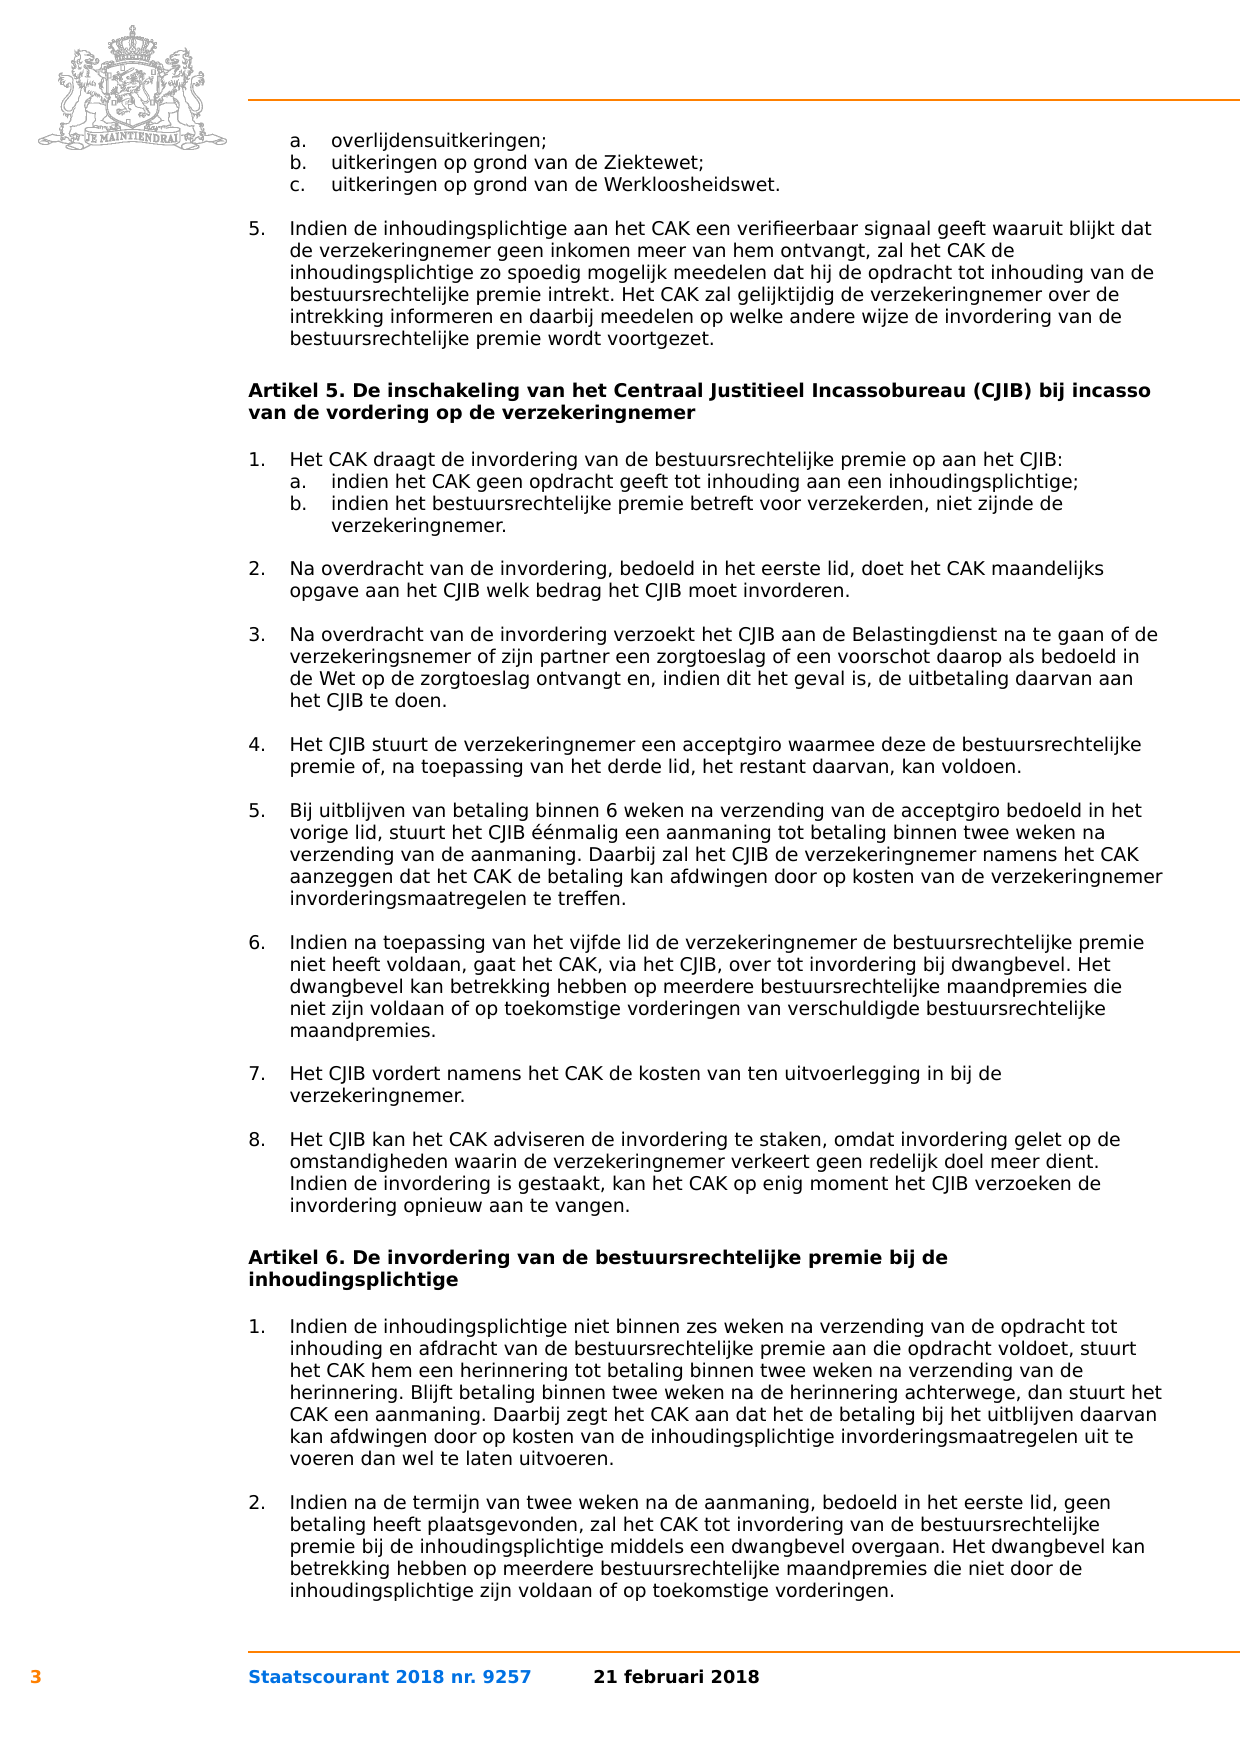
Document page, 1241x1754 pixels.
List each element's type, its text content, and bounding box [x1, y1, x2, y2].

text 1. Het CAK draagt de invordering van de bestuursrechtelijke premie op aan het CJIB: [248, 448, 1163, 471]
text 2. Na overdracht van de invordering, bedoeld in het eerste lid, doet het CAK maandelijks opgave aan het CJIB welk bedrag het CJIB moet invorderen. [248, 558, 1163, 602]
text a. indien het CAK geen opdracht geeft tot inhouding aan een inhoudingsplichtige; [289, 471, 1163, 492]
text 1. Indien de inhoudingsplichtige niet binnen zes weken na verzending van de opdracht tot inhouding en afdracht van de bestuursrechtelijke premie aan die opdracht voldoet, stuurt het CAK hem een herinnering tot betaling binnen twee weken na verzending van de herinnering. Blijft betaling binnen twee weken na de herinnering achterwege, dan stuurt het CAK een aanmaning. Daarbij zegt het CAK aan dat het de betaling bij het uitblijven daarvan kan afdwingen door op kosten van de inhoudingsplichtige invorderingsmaatregelen uit te voeren dan wel te laten uitvoeren. [248, 1316, 1163, 1470]
text 2. Indien na de termijn van twee weken na de aanmaning, bedoeld in het eerste lid, geen betaling heeft plaatsgevonden, zal het CAK tot invordering van de bestuursrechtelijke premie bij de inhoudingsplichtige middels een dwangbevel overgaan. Het dwangbevel kan betrekking hebben op meerdere bestuursrechtelijke maandpremies die niet door de inhoudingsplichtige zijn voldaan of op toekomstige vorderingen. [248, 1492, 1163, 1602]
subtitle Artikel 6. De invordering van de bestuursrechtelijke premie bij de inhoudingsplichtige [248, 1247, 1163, 1291]
text 7. Het CJIB vordert namens het CAK de kosten van ten uitvoerlegging in bij de verzekeringnemer. [248, 1063, 1163, 1107]
text 5. Indien de inhoudingsplichtige aan het CAK een verifieerbaar signaal geeft waaruit blijkt dat de verzekeringnemer geen inkomen meer van hem ontvangt, zal het CAK de inhoudingsplichtige zo spoedig mogelijk meedelen dat hij de opdracht tot inhouding van de bestuursrechtelijke premie intrekt. Het CAK zal gelijktijdig de verzekeringnemer over de intrekking informeren en daarbij meedelen op welke andere wijze de invordering van de bestuursrechtelijke premie wordt voortgezet. [248, 218, 1163, 349]
text c. uitkeringen op grond van de Werkloosheidswet. [289, 174, 1163, 196]
text 5. Bij uitblijven van betaling binnen 6 weken na verzending van de acceptgiro bedoeld in het vorige lid, stuurt het CJIB éénmalig een aanmaning tot betaling binnen twee weken na verzending van de aanmaning. Daarbij zal het CJIB de verzekeringnemer namens het CAK aanzeggen dat het CAK de betaling kan afdwingen door op kosten van de verzekeringnemer invorderingsmaatregelen te treffen. [248, 800, 1163, 910]
text 4. Het CJIB stuurt de verzekeringnemer een acceptgiro waarmee deze de bestuursrechtelijke premie of, na toepassing van het derde lid, het restant daarvan, kan voldoen. [248, 734, 1163, 778]
picture [38, 25, 227, 150]
text 8. Het CJIB kan het CAK adviseren de invordering te staken, omdat invordering gelet op de omstandigheden waarin de verzekeringnemer verkeert geen redelijk doel meer dient. Indien de invordering is gestaakt, kan het CAK op enig moment het CJIB verzoeken de invordering opnieuw aan te vangen. [248, 1129, 1163, 1217]
subtitle Artikel 5. De inschakeling van het Centraal Justitieel Incassobureau (CJIB) bij incasso van de vordering op de verzekeringnemer [248, 379, 1163, 423]
text 6. Indien na toepassing van het vijfde lid de verzekeringnemer de bestuursrechtelijke premie niet heeft voldaan, gaat het CAK, via het CJIB, over tot invordering bij dwangbevel. Het dwangbevel kan betrekking hebben op meerdere bestuursrechtelijke maandpremies die niet zijn voldaan of op toekomstige vorderingen van verschuldigde bestuursrechtelijke maandpremies. [248, 932, 1163, 1041]
text 3. Na overdracht van de invordering verzoekt het CJIB aan de Belastingdienst na te gaan of de verzekeringsnemer of zijn partner een zorgtoeslag of een voorschot daarop als bedoeld in de Wet op de zorgtoeslag ontvangt en, indien dit het geval is, de uitbetaling daarvan aan het CJIB te doen. [248, 624, 1163, 712]
text b. indien het bestuursrechtelijke premie betreft voor verzekerden, niet zijnde de verzekeringnemer. [289, 492, 1163, 536]
text b. uitkeringen op grond van de Ziektewet; [289, 152, 1163, 174]
text a. overlijdensuitkeringen; [289, 130, 1163, 152]
